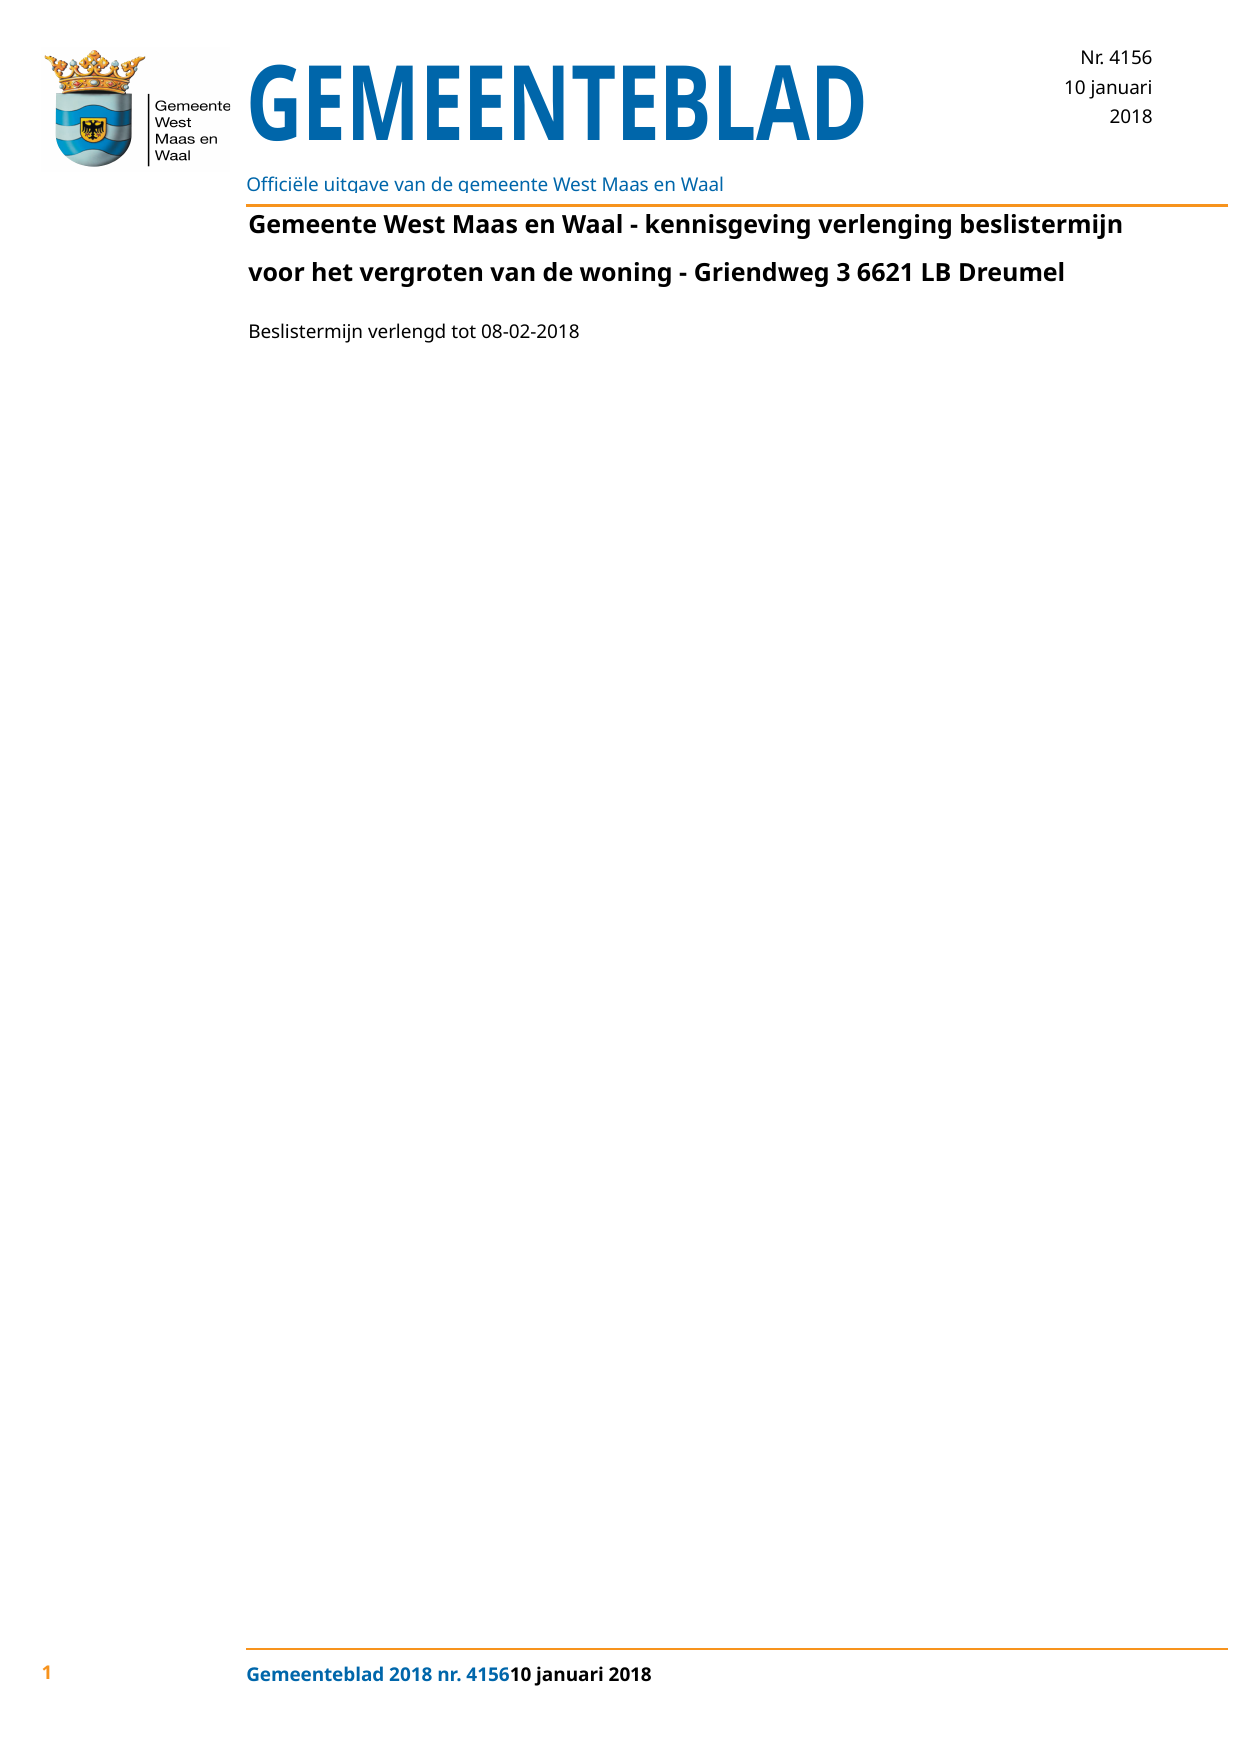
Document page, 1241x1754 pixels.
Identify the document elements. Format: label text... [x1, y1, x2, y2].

text Gemeente West Maas en Waal - kennisgeving verlenging beslistermijn voor het vergroten van de woning - Griendweg 3 6621 LB Dreumel [248, 207, 1152, 288]
picture [41, 47, 231, 172]
text Beslistermijn verlengd tot 08-02-2018 [248, 318, 1152, 344]
